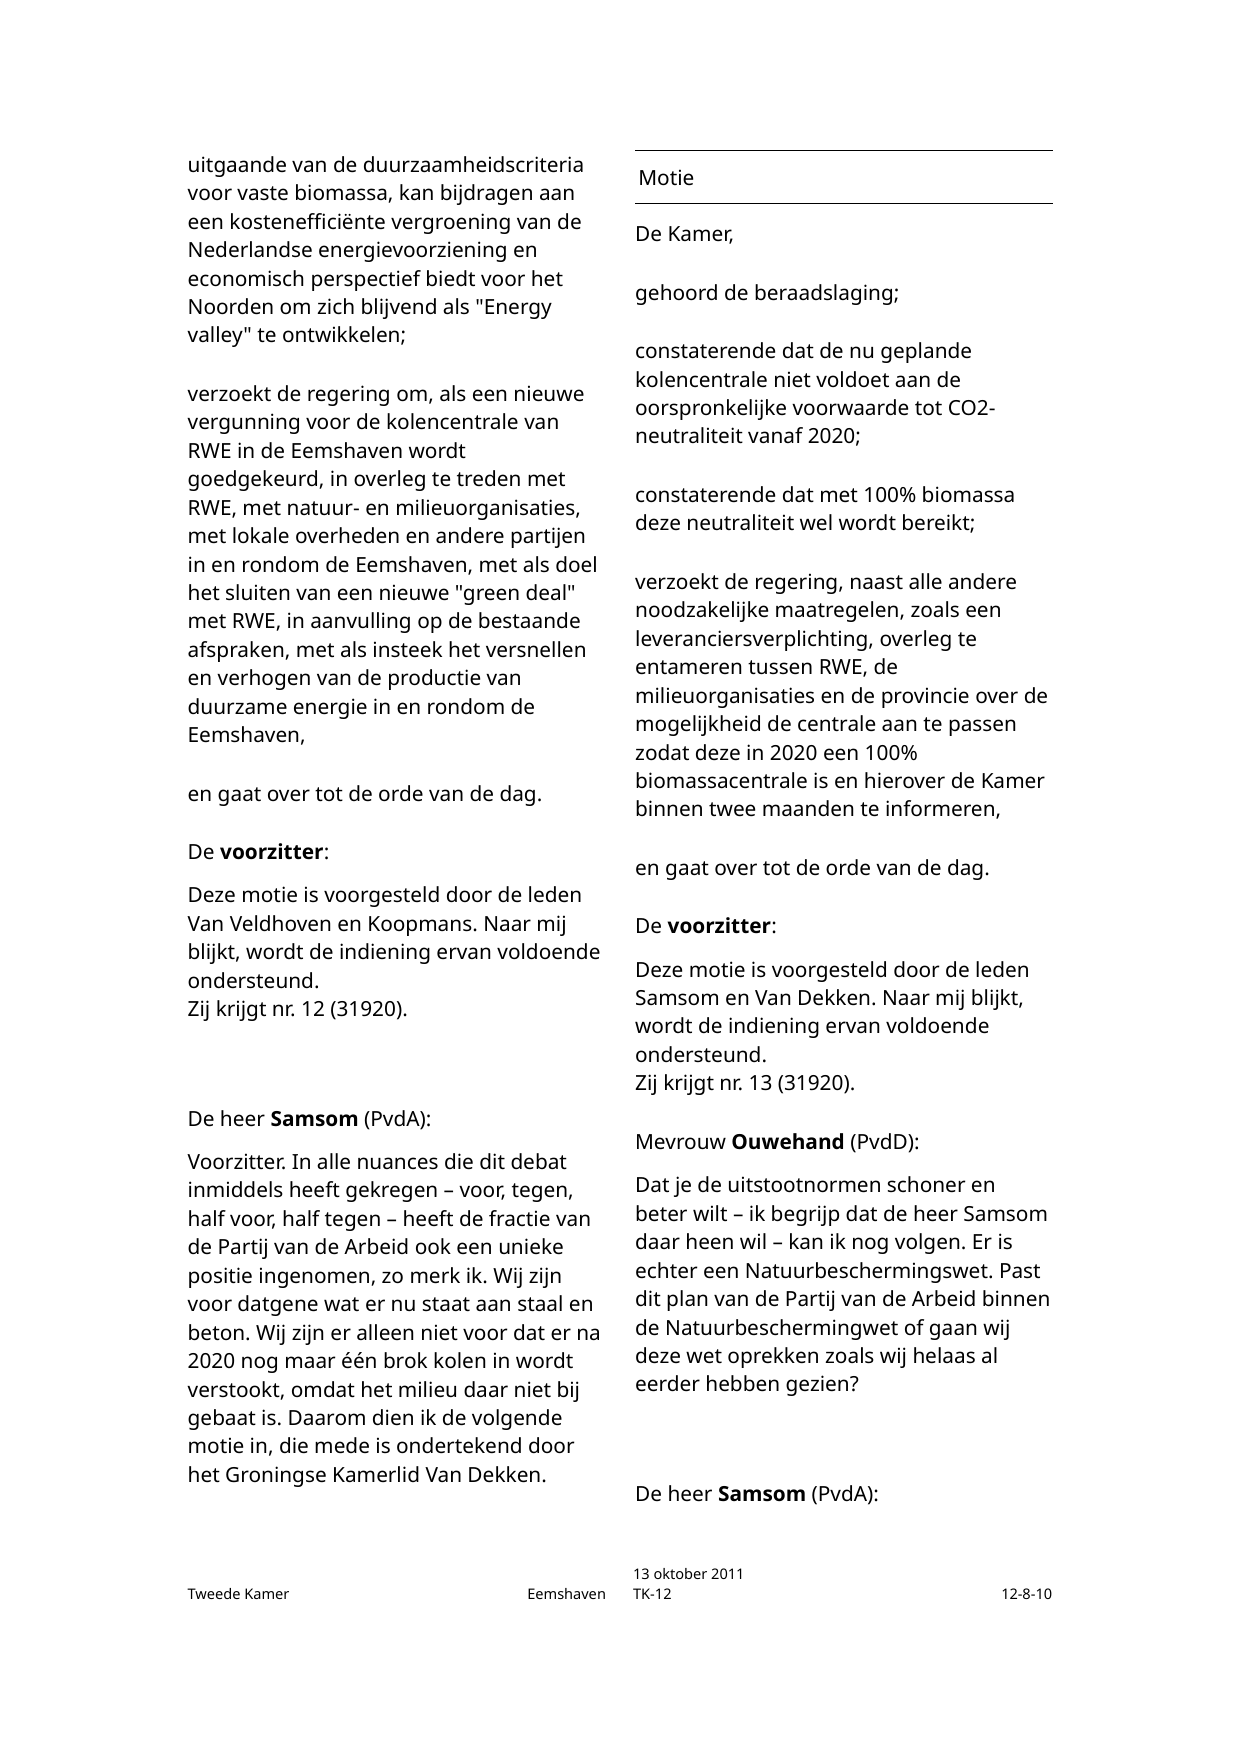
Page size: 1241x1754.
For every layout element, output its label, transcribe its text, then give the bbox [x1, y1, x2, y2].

text De voorzitter: [187, 837, 605, 866]
text Zij krijgt nr. 13 (31920). [635, 1068, 1053, 1097]
text verzoekt de regering om, als een nieuwe vergunning voor de kolencentrale van RWE in de Eemshaven wordt goedgekeurd, in overleg te treden met RWE, met natuur- en milieuorganisaties, met lokale overheden en andere partijen in en rondom de Eemshaven, met als doel het sluiten van een nieuwe "green deal" met RWE, in aanvulling op de bestaande afspraken, met als insteek het versnellen en verhogen van de productie van duurzame energie in en rondom de Eemshaven, [187, 379, 605, 749]
text De heer Samsom (PvdA): [635, 1479, 1053, 1507]
text en gaat over tot de orde van de dag. [635, 853, 1053, 881]
text Voorzitter. In alle nuances die dit debat inmiddels heeft gekregen – voor, tegen, half voor, half tegen – heeft de fractie van de Partij van de Arbeid ook een unieke positie ingenomen, zo merk ik. Wij zijn voor datgene wat er nu staat aan staal en beton. Wij zijn er alleen niet voor dat er na 2020 nog maar één brok kolen in wordt verstookt, omdat het milieu daar niet bij gebaat is. Daarom dien ik de volgende motie in, die mede is ondertekend door het Groningse Kamerlid Van Dekken. [187, 1147, 605, 1488]
text en gaat over tot de orde van de dag. [187, 779, 605, 807]
subtitle Motie [635, 151, 1053, 203]
text constaterende dat met 100% biomassa deze neutraliteit wel wordt bereikt; [635, 480, 1053, 537]
text Mevrouw Ouwehand (PvdD): [635, 1127, 1053, 1155]
text Dat je de uitstootnormen schoner en beter wilt – ik begrijp dat de heer Samsom daar heen wil – kan ik nog volgen. Er is echter een Natuurbeschermingswet. Past dit plan van de Partij van de Arbeid binnen de Natuurbeschermingwet of gaan wij deze wet oprekken zoals wij helaas al eerder hebben gezien? [635, 1170, 1053, 1398]
text  [187, 1053, 605, 1081]
text constaterende dat de nu geplande kolencentrale niet voldoet aan de oorspronkelijke voorwaarde tot CO2-neutraliteit vanaf 2020; [635, 336, 1053, 450]
text uitgaande van de duurzaamheidscriteria voor vaste biomassa, kan bijdragen aan een kostenefficiënte vergroening van de Nederlandse energievoorziening en economisch perspectief biedt voor het Noorden om zich blijvend als "Energy valley" te ontwikkelen; [187, 150, 605, 349]
text Deze motie is voorgesteld door de leden Van Veldhoven en Koopmans. Naar mij blijkt, wordt de indiening ervan voldoende ondersteund. [187, 881, 605, 994]
text De Kamer, [635, 219, 1053, 248]
text Zij krijgt nr. 12 (31920). [187, 994, 605, 1023]
text  [635, 1428, 1053, 1456]
text De heer Samsom (PvdA): [187, 1104, 605, 1132]
text gehoord de beraadslaging; [635, 278, 1053, 306]
text Deze motie is voorgesteld door de leden Samsom en Van Dekken. Naar mij blijkt, wordt de indiening ervan voldoende ondersteund. [635, 955, 1053, 1068]
text verzoekt de regering, naast alle andere noodzakelijke maatregelen, zoals een leveranciersverplichting, overleg te entameren tussen RWE, de milieuorganisaties en de provincie over de mogelijkheid de centrale aan te passen zodat deze in 2020 een 100% biomassacentrale is en hierover de Kamer binnen twee maanden te informeren, [635, 567, 1053, 823]
text De voorzitter: [635, 911, 1053, 940]
